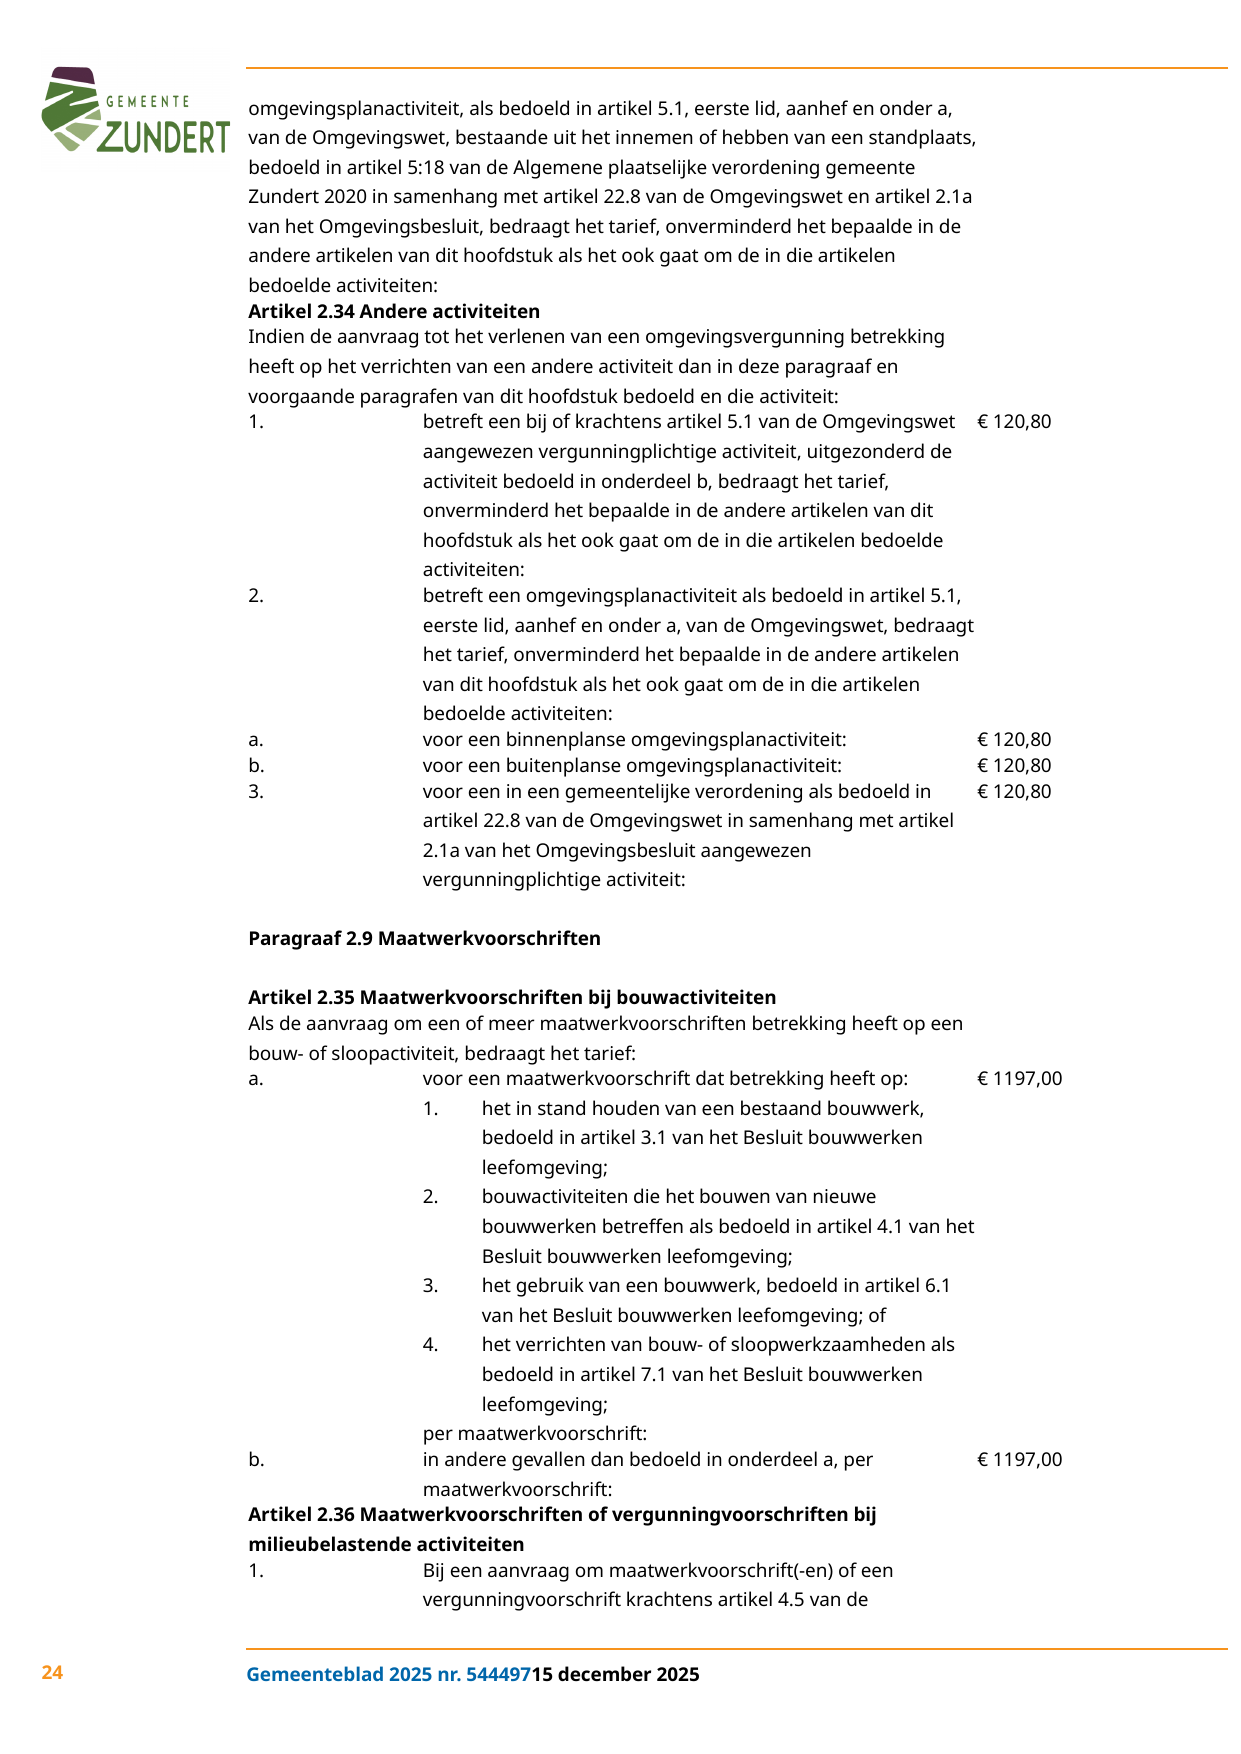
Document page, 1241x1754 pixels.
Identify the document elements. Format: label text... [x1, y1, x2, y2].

table_cell [977, 582, 1152, 726]
table_cell b. [248, 1446, 423, 1501]
table_cell in andere gevallen dan bedoeld in onderdeel a, per maatwerkvoorschrift: [423, 1446, 977, 1501]
table_cell Bij een aanvraag om maatwerkvoorschrift(-en) of een vergunningvoorschrift krachtens artikel 4.5 van de [423, 1557, 977, 1612]
table_cell a. [248, 1065, 423, 1446]
text Paragraaf 2.9 Maatwerkvoorschriften [248, 925, 1152, 951]
table_header [977, 984, 1152, 1010]
table_cell 3. [248, 778, 423, 892]
table_cell € 120,80 [977, 778, 1152, 892]
table_cell 2. [248, 582, 423, 726]
table_cell € 120,80 [977, 726, 1152, 752]
table_cell 1. [248, 1557, 423, 1612]
table_cell voor een buitenplanse omgevingsplanactiviteit: [423, 752, 977, 778]
table_cell [977, 95, 1152, 298]
table_cell € 1197,00 [977, 1446, 1152, 1501]
table_cell betreft een omgevingsplanactiviteit als bedoeld in artikel 5.1, eerste lid, aanhef en onder a, van de Omgevingswet, bedraagt het tarief, onverminderd het bepaalde in de andere artikelen van dit hoofdstuk als het ook gaat om de in die artikelen bedoelde activiteiten: [423, 582, 977, 726]
table_cell [977, 1010, 1152, 1065]
table_cell Indien de aanvraag tot het verlenen van een omgevingsvergunning betrekking heeft op het verrichten van een andere activiteit dan in deze paragraaf en voorgaande paragrafen van dit hoofdstuk bedoeld en die activiteit: [248, 324, 977, 409]
table_cell [977, 324, 1152, 409]
table_header Artikel 2.35 Maatwerkvoorschriften bij bouwactiviteiten [248, 984, 977, 1010]
table_cell b. [248, 752, 423, 778]
table_cell Als de aanvraag om een of meer maatwerkvoorschriften betrekking heeft op een bouw- of sloopactiviteit, bedraagt het tarief: [248, 1010, 977, 1065]
table_cell voor een in een gemeentelijke verordening als bedoeld in artikel 22.8 van de Omgevingswet in samenhang met artikel 2.1a van het Omgevingsbesluit aangewezen vergunningplichtige activiteit: [423, 778, 977, 892]
table_cell [977, 298, 1152, 324]
table_cell Artikel 2.34 Andere activiteiten [248, 298, 977, 324]
table_cell voor een binnenplanse omgevingsplanactiviteit: [423, 726, 977, 752]
table_cell Artikel 2.36 Maatwerkvoorschriften of vergunningvoorschriften bij milieubelastende activiteiten [248, 1501, 977, 1557]
table_cell voor een maatwerkvoorschrift dat betrekking heeft op: het in stand houden van een bestaand bouwwerk, bedoeld in artikel 3.1 van het Besluit bouwwerken leefomgeving; bouwactiviteiten die het bouwen van nieuwe bouwwerken betreffen als bedoeld in artikel 4.1 van het Besluit bouwwerken leefomgeving; het gebruik van een bouwwerk, bedoeld in artikel 6.1 van het Besluit bouwwerken leefomgeving; of het verrichten van bouw- of sloopwerkzaamheden als bedoeld in artikel 7.1 van het Besluit bouwwerken leefomgeving; per maatwerkvoorschrift: [423, 1065, 977, 1446]
table_cell 1. [248, 409, 423, 582]
table_cell € 120,80 [977, 752, 1152, 778]
table_cell a. [248, 726, 423, 752]
picture [41, 47, 231, 172]
table_cell omgevingsplanactiviteit, als bedoeld in artikel 5.1, eerste lid, aanhef en onder a, van de Omgevingswet, bestaande uit het innemen of hebben van een standplaats, bedoeld in artikel 5:18 van de Algemene plaatselijke verordening gemeente Zundert 2020 in samenhang met artikel 22.8 van de Omgevingswet en artikel 2.1a van het Omgevingsbesluit, bedraagt het tarief, onverminderd het bepaalde in de andere artikelen van dit hoofdstuk als het ook gaat om de in die artikelen bedoelde activiteiten: [248, 95, 977, 298]
table_cell [977, 1557, 1152, 1612]
table_cell betreft een bij of krachtens artikel 5.1 van de Omgevingswet aangewezen vergunningplichtige activiteit, uitgezonderd de activiteit bedoeld in onderdeel b, bedraagt het tarief, onverminderd het bepaalde in de andere artikelen van dit hoofdstuk als het ook gaat om de in die artikelen bedoelde activiteiten: [423, 409, 977, 582]
table_cell € 1197,00 [977, 1065, 1152, 1446]
table_cell € 120,80 [977, 409, 1152, 582]
table_cell [977, 1501, 1152, 1557]
